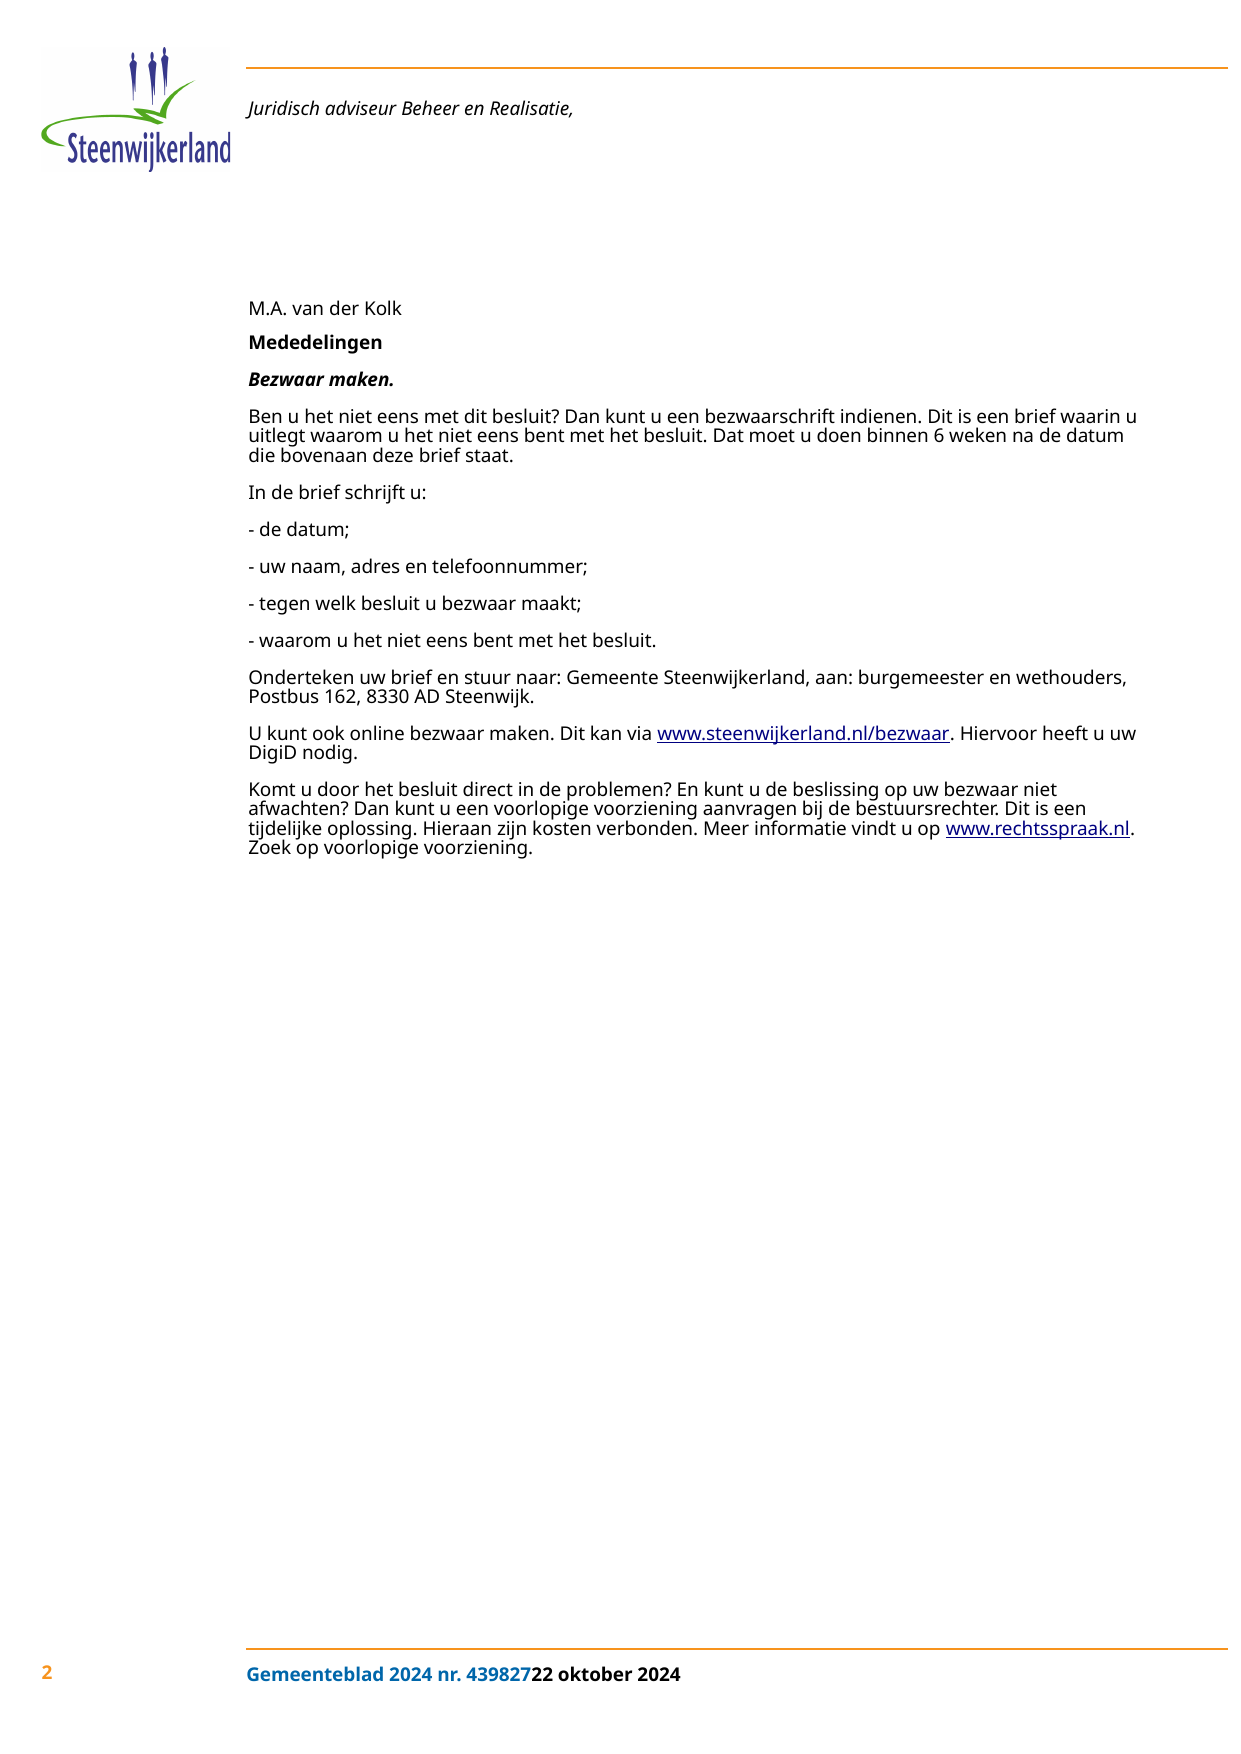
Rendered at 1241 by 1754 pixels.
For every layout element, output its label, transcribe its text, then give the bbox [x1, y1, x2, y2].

text Bezwaar maken. [248, 371, 1152, 391]
text Onderteken uw brief en stuur naar: Gemeente Steenwijkerland, aan: burgemeester en wethouders, Postbus 162, 8330 AD Steenwijk. [248, 669, 1152, 707]
text - de datum; [248, 521, 1152, 540]
text In de brief schrijft u: [248, 484, 1152, 503]
text M.A. van der Kolk [248, 295, 1152, 321]
text Juridisch adviseur Beheer en Realisatie, [248, 95, 1152, 121]
text - uw naam, adres en telefoonnummer; [248, 558, 1152, 577]
text - tegen welk besluit u bezwaar maakt; [248, 595, 1152, 614]
text - waarom u het niet eens bent met het besluit. [248, 632, 1152, 651]
text U kunt ook online bezwaar maken. Dit kan via www.steenwijkerland.nl/bezwaar. Hiervoor heeft u uw DigiD nodig. [248, 725, 1152, 763]
text Ben u het niet eens met dit besluit? Dan kunt u een bezwaarschrift indienen. Dit is een brief waarin u uitlegt waarom u het niet eens bent met het besluit. Dat moet u doen binnen 6 weken na de datum die bovenaan deze brief staat. [248, 408, 1152, 466]
text Mededelingen [248, 334, 1152, 353]
picture [41, 47, 231, 172]
text Komt u door het besluit direct in de problemen? En kunt u de beslissing op uw bezwaar niet afwachten? Dan kunt u een voorlopige voorziening aanvragen bij de bestuursrechter. Dit is een tijdelijke oplossing. Hieraan zijn kosten verbonden. Meer informatie vindt u op www.rechtsspraak.nl. Zoek op voorlopige voorziening. [248, 781, 1152, 858]
